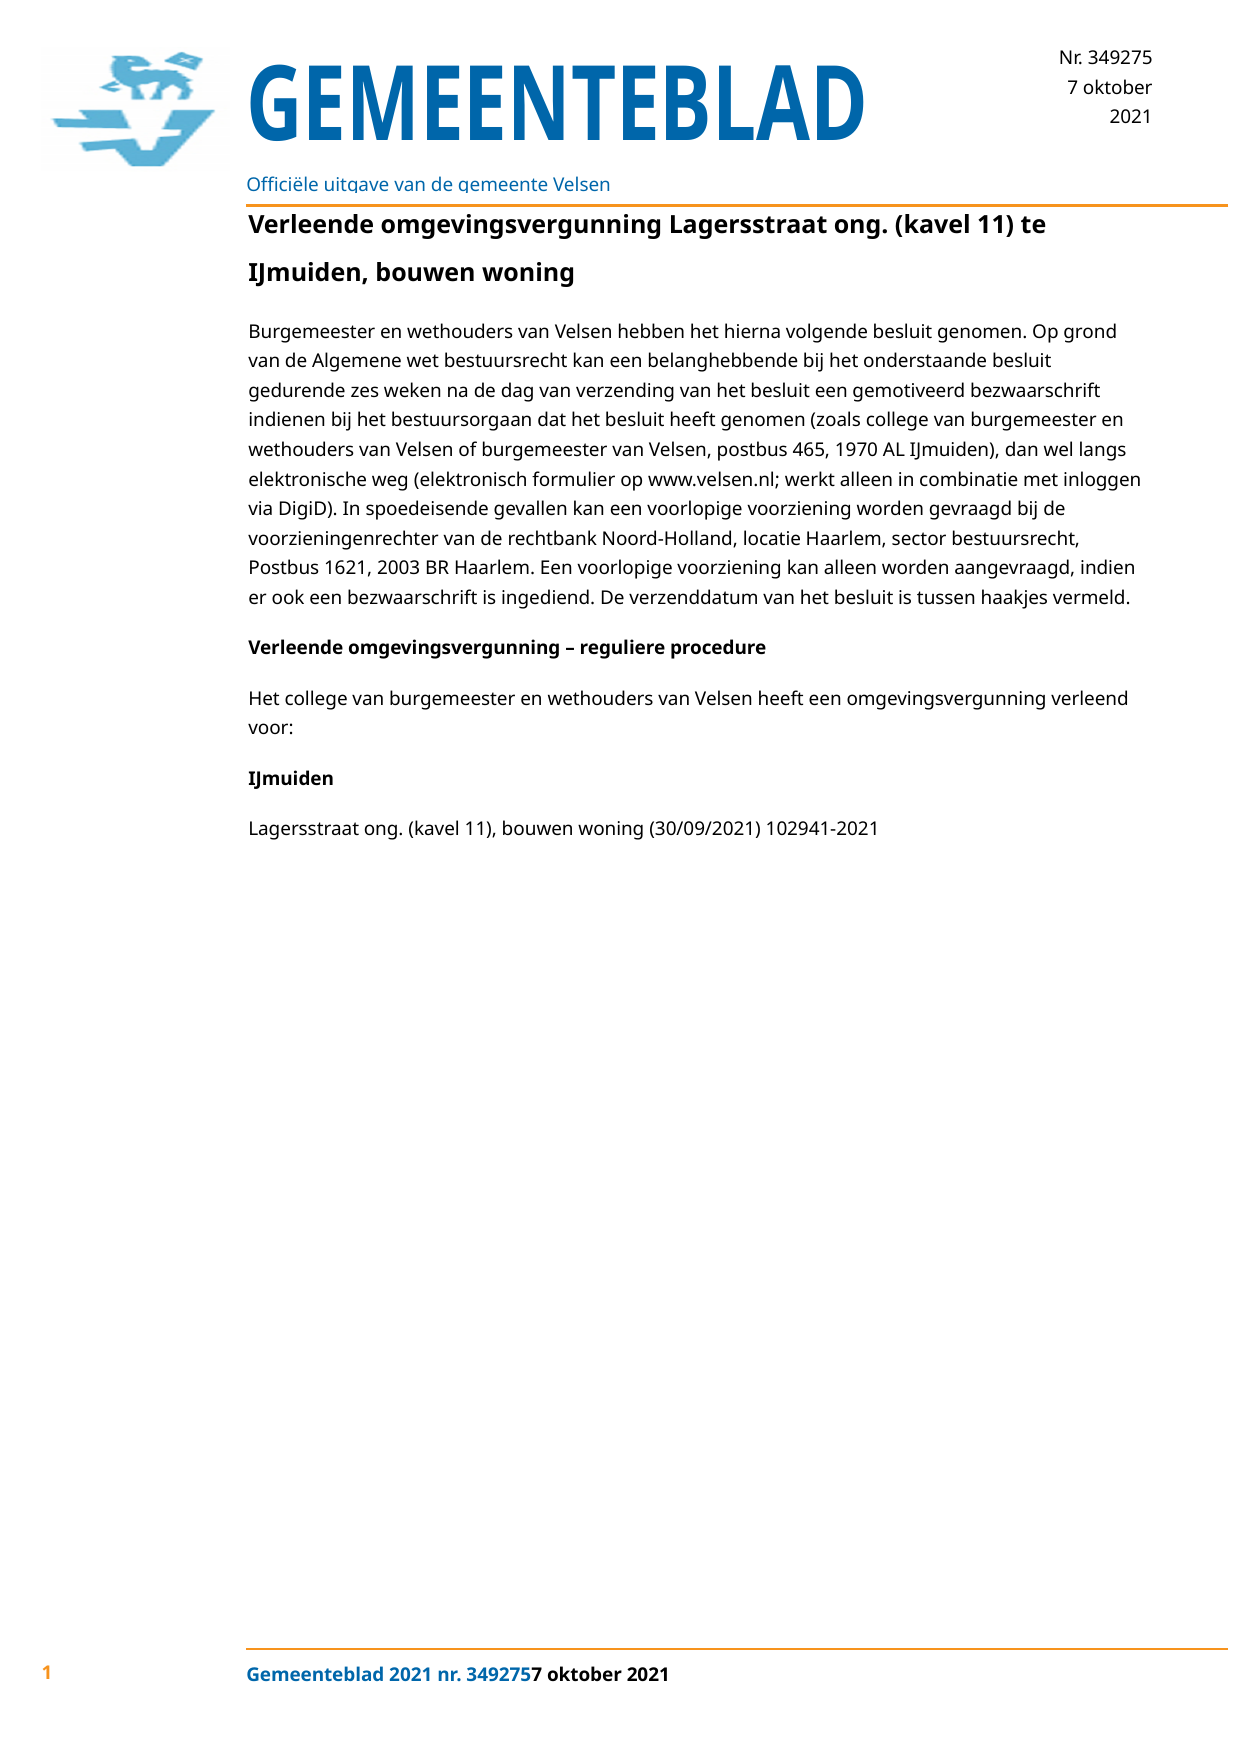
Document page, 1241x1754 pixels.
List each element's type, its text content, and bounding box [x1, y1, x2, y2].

text Burgemeester en wethouders van Velsen hebben het hierna volgende besluit genomen. Op grond van de Algemene wet bestuursrecht kan een belanghebbende bij het onderstaande besluit gedurende zes weken na de dag van verzending van het besluit een gemotiveerd bezwaarschrift indienen bij het bestuursorgaan dat het besluit heeft genomen (zoals college van burgemeester en wethouders van Velsen of burgemeester van Velsen, postbus 465, 1970 AL IJmuiden), dan wel langs elektronische weg (elektronisch formulier op www.velsen.nl; werkt alleen in combinatie met inloggen via DigiD). In spoedeisende gevallen kan een voorlopige voorziening worden gevraagd bij de voorzieningenrechter van de rechtbank Noord-Holland, locatie Haarlem, sector bestuursrecht, Postbus 1621, 2003 BR Haarlem. Een voorlopige voorziening kan alleen worden aangevraagd, indien er ook een bezwaarschrift is ingediend. De verzenddatum van het besluit is tussen haakjes vermeld. [248, 318, 1152, 610]
text Verleende omgevingsvergunning – reguliere procedure [248, 634, 1152, 660]
picture [41, 47, 231, 172]
text Lagersstraat ong. (kavel 11), bouwen woning (30/09/2021) 102941-2021 [248, 815, 1152, 841]
text Verleende omgevingsvergunning Lagersstraat ong. (kavel 11) te IJmuiden, bouwen woning [248, 207, 1152, 288]
text IJmuiden [248, 765, 1152, 791]
text Het college van burgemeester en wethouders van Velsen heeft een omgevingsvergunning verleend voor: [248, 685, 1152, 740]
